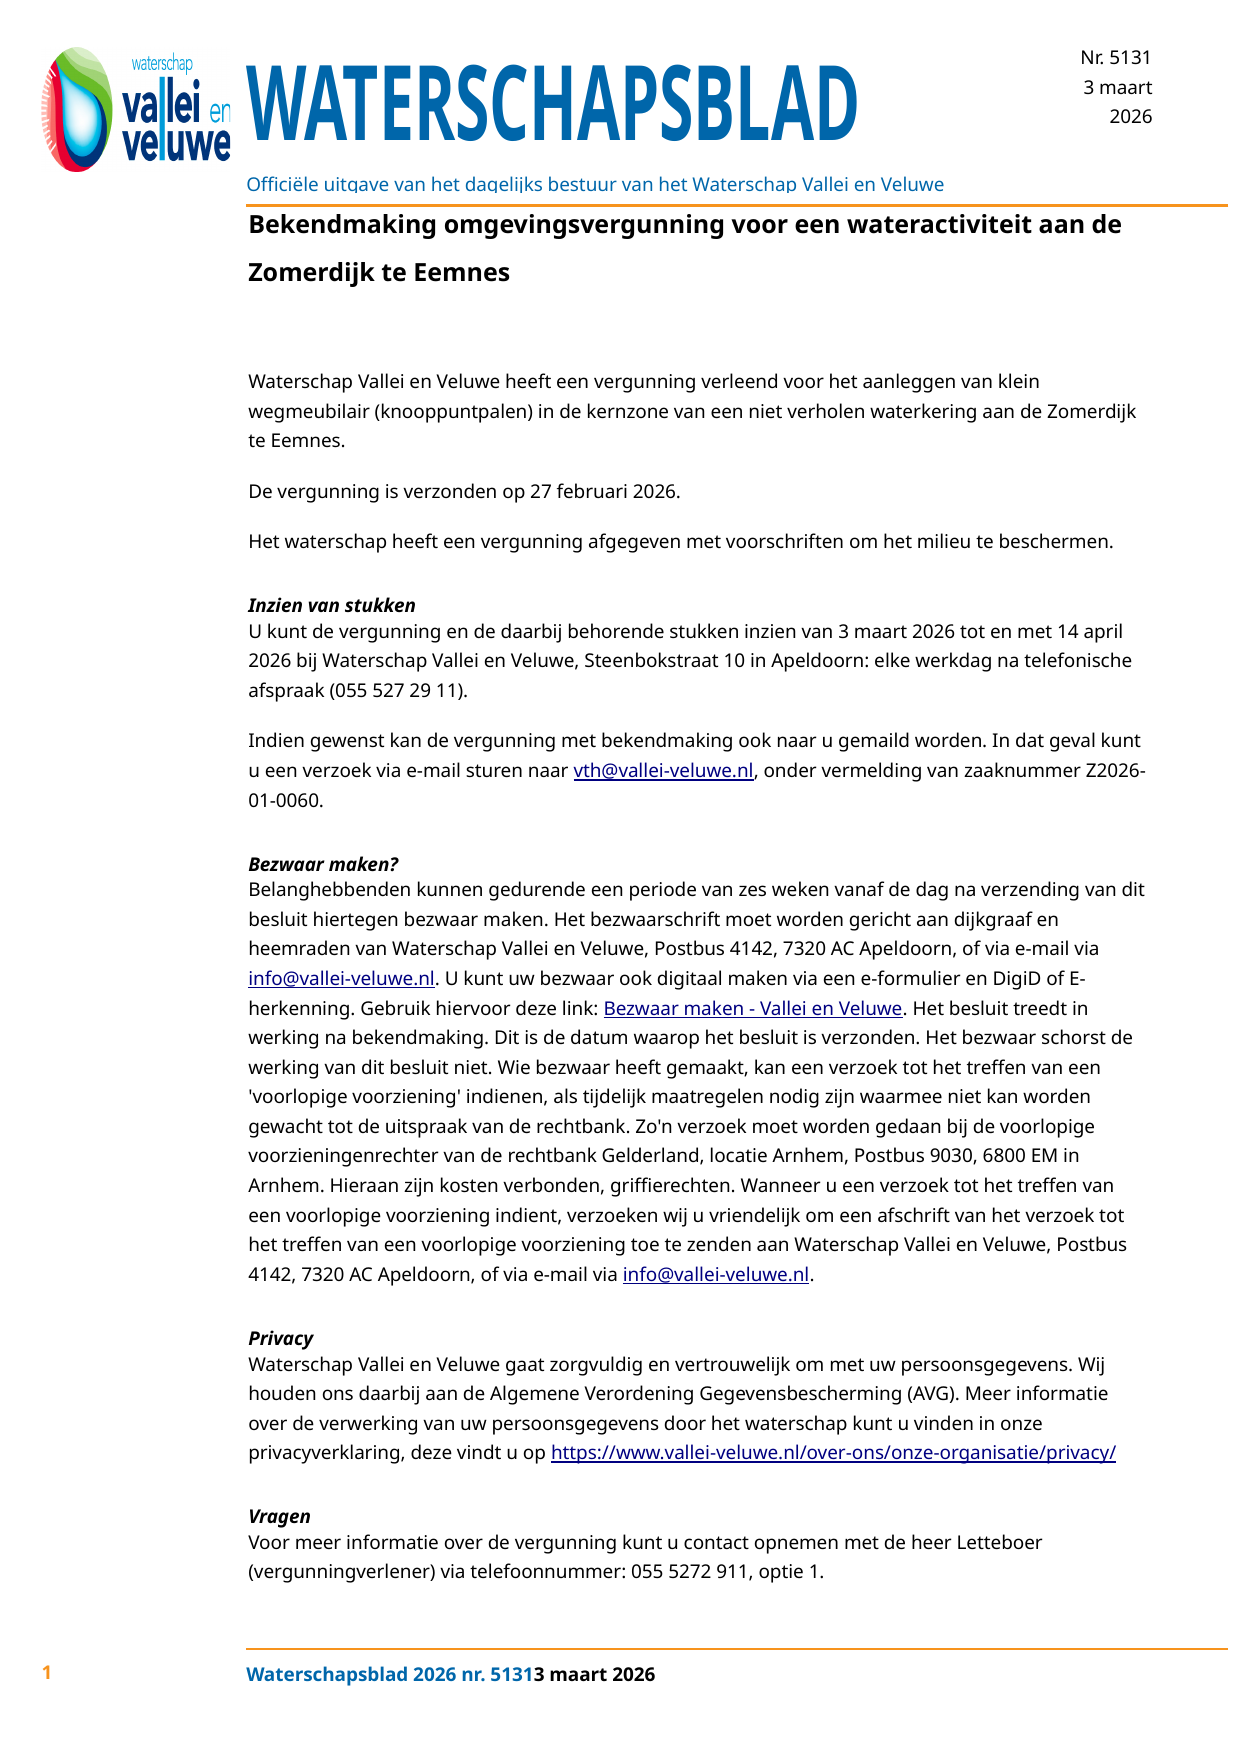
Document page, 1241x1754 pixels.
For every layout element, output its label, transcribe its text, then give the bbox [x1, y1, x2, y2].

text Waterschap Vallei en Veluwe heeft een vergunning verleend voor het aanleggen van klein wegmeubilair (knooppuntpalen) in de kernzone van een niet verholen waterkering aan de Zomerdijk te Eemnes. [248, 368, 1152, 453]
text Privacy [248, 1325, 1152, 1351]
text Waterschap Vallei en Veluwe gaat zorgvuldig en vertrouwelijk om met uw persoonsgegevens. Wij houden ons daarbij aan de Algemene Verordening Gegevensbescherming (AVG). Meer informatie over de verwerking van uw persoonsgegevens door het waterschap kunt u vinden in onze privacyverklaring, deze vindt u op https://www.vallei-veluwe.nl/over-ons/onze-organisatie/privacy/ [248, 1351, 1152, 1465]
text Bezwaar maken? [248, 851, 1152, 876]
text U kunt de vergunning en de daarbij behorende stukken inzien van 3 maart 2026 tot en met 14 april 2026 bij Waterschap Vallei en Veluwe, Steenbokstraat 10 in Apeldoorn: elke werkdag na telefonische afspraak (055 527 29 11). [248, 618, 1152, 703]
text Belanghebbenden kunnen gedurende een periode van zes weken vanaf de dag na verzending van dit besluit hiertegen bezwaar maken. Het bezwaarschrift moet worden gericht aan dijkgraaf en heemraden van Waterschap Vallei en Veluwe, Postbus 4142, 7320 AC Apeldoorn, of via e-mail via info@vallei-veluwe.nl. U kunt uw bezwaar ook digitaal maken via een e-formulier en DigiD of E-herkenning. Gebruik hiervoor deze link: Bezwaar maken - Vallei en Veluwe. Het besluit treedt in werking na bekendmaking. Dit is de datum waarop het besluit is verzonden. Het bezwaar schorst de werking van dit besluit niet. Wie bezwaar heeft gemaakt, kan een verzoek tot het treffen van een 'voorlopige voorziening' indienen, als tijdelijk maatregelen nodig zijn waarmee niet kan worden gewacht tot de uitspraak van de rechtbank. Zo'n verzoek moet worden gedaan bij de voorlopige voorzieningenrechter van de rechtbank Gelderland, locatie Arnhem, Postbus 9030, 6800 EM in Arnhem. Hieraan zijn kosten verbonden, griffierechten. Wanneer u een verzoek tot het treffen van een voorlopige voorziening indient, verzoeken wij u vriendelijk om een afschrift van het verzoek tot het treffen van een voorlopige voorziening toe te zenden aan Waterschap Vallei en Veluwe, Postbus 4142, 7320 AC Apeldoorn, of via e-mail via info@vallei-veluwe.nl. [248, 876, 1152, 1287]
picture [41, 47, 231, 172]
text De vergunning is verzonden op 27 februari 2026. [248, 478, 1152, 504]
text Indien gewenst kan de vergunning met bekendmaking ook naar u gemaild worden. In dat geval kunt u een verzoek via e-mail sturen naar vth@vallei-veluwe.nl, onder vermelding van zaaknummer Z2026-01-0060. [248, 728, 1152, 812]
text Inzien van stukken [248, 592, 1152, 618]
text Voor meer informatie over de vergunning kunt u contact opnemen met de heer Letteboer (vergunningverlener) via telefoonnummer: 055 5272 911, optie 1. [248, 1529, 1152, 1584]
text Het waterschap heeft een vergunning afgegeven met voorschriften om het milieu te beschermen. [248, 528, 1152, 554]
text Bekendmaking omgevingsvergunning voor een wateractiviteit aan de Zomerdijk te Eemnes [248, 207, 1152, 288]
text Vragen [248, 1503, 1152, 1529]
